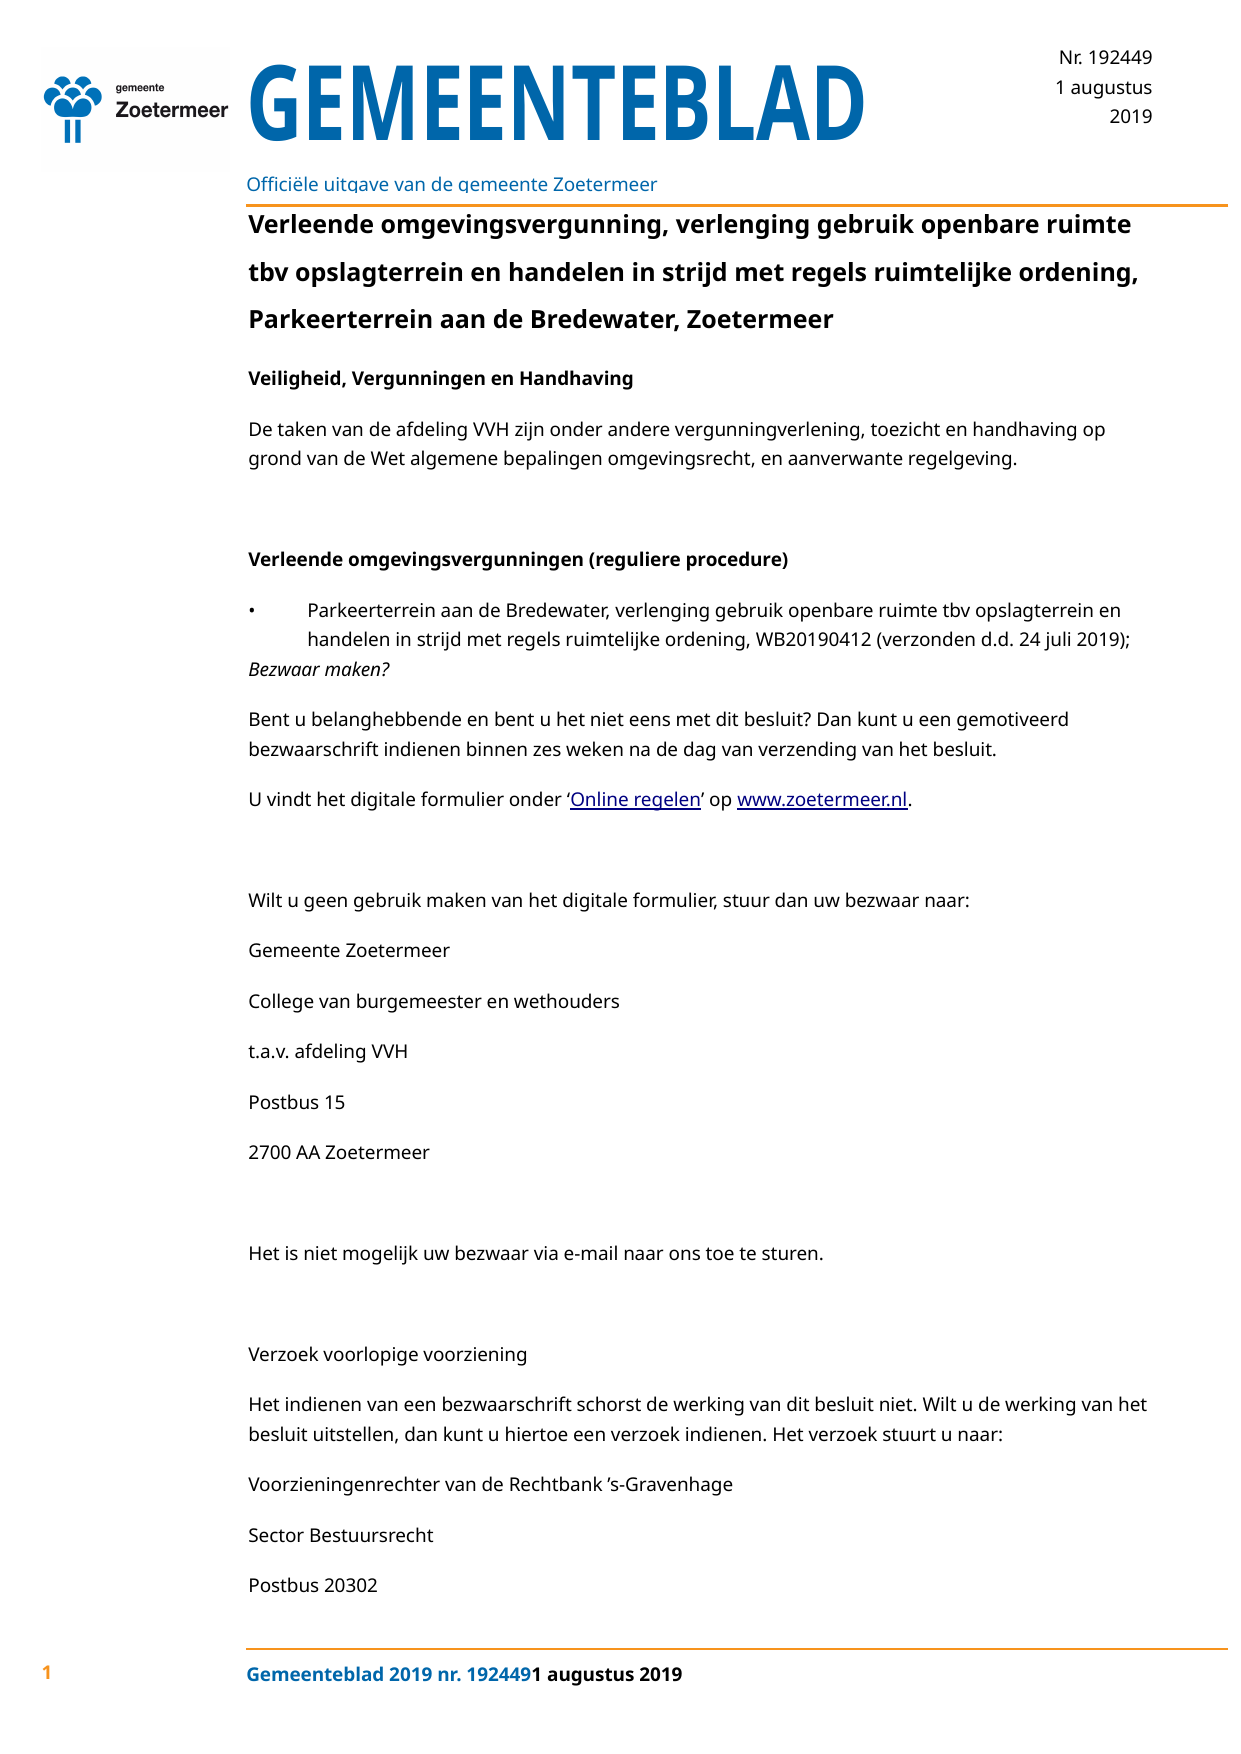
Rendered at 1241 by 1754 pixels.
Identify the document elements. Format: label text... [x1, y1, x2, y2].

text Het is niet mogelijk uw bezwaar via e-mail naar ons toe te sturen. [248, 1240, 1152, 1266]
text College van burgemeester en wethouders [248, 988, 1152, 1014]
text U vindt het digitale formulier onder ‘Online regelen’ op www.zoetermeer.nl. [248, 786, 1152, 812]
text Postbus 15 [248, 1089, 1152, 1114]
text Wilt u geen gebruik maken van het digitale formulier, stuur dan uw bezwaar naar: [248, 887, 1152, 913]
text t.a.v. afdeling VVH [248, 1038, 1152, 1064]
text De taken van de afdeling VVH zijn onder andere vergunningverlening, toezicht en handhaving op grond van de Wet algemene bepalingen omgevingsrecht, en aanverwante regelgeving. [248, 416, 1152, 471]
text Gemeente Zoetermeer [248, 938, 1152, 963]
text Het indienen van een bezwaarschrift schorst de werking van dit besluit niet. Wilt u de werking van het besluit uitstellen, dan kunt u hiertoe een verzoek indienen. Het verzoek stuurt u naar: [248, 1391, 1152, 1447]
text Bent u belanghebbende en bent u het niet eens met dit besluit? Dan kunt u een gemotiveerd bezwaarschrift indienen binnen zes weken na de dag van verzending van het besluit. [248, 706, 1152, 762]
text Postbus 20302 [248, 1572, 1152, 1598]
text 2700 AA Zoetermeer [248, 1139, 1152, 1165]
text Veiligheid, Vergunningen en Handhaving [248, 366, 1152, 391]
text Verzoek voorlopige voorziening [248, 1341, 1152, 1367]
picture [41, 47, 231, 172]
text Verleende omgevingsvergunning, verlenging gebruik openbare ruimte tbv opslagterrein en handelen in strijd met regels ruimtelijke ordening, Parkeerterrein aan de Bredewater, Zoetermeer [248, 207, 1152, 336]
text Sector Bestuursrecht [248, 1522, 1152, 1547]
list Parkeerterrein aan de Bredewater, verlenging gebruik openbare ruimte tbv opslagterrein en handelen in strijd met regels ruimtelijke ordening, WB20190412 (verzonden d.d. 24 juli 2019); [248, 597, 1152, 652]
text Bezwaar maken? [248, 656, 1152, 682]
text Verleende omgevingsvergunningen (reguliere procedure) [248, 546, 1152, 572]
text Voorzieningenrechter van de Rechtbank ’s-Gravenhage [248, 1471, 1152, 1497]
